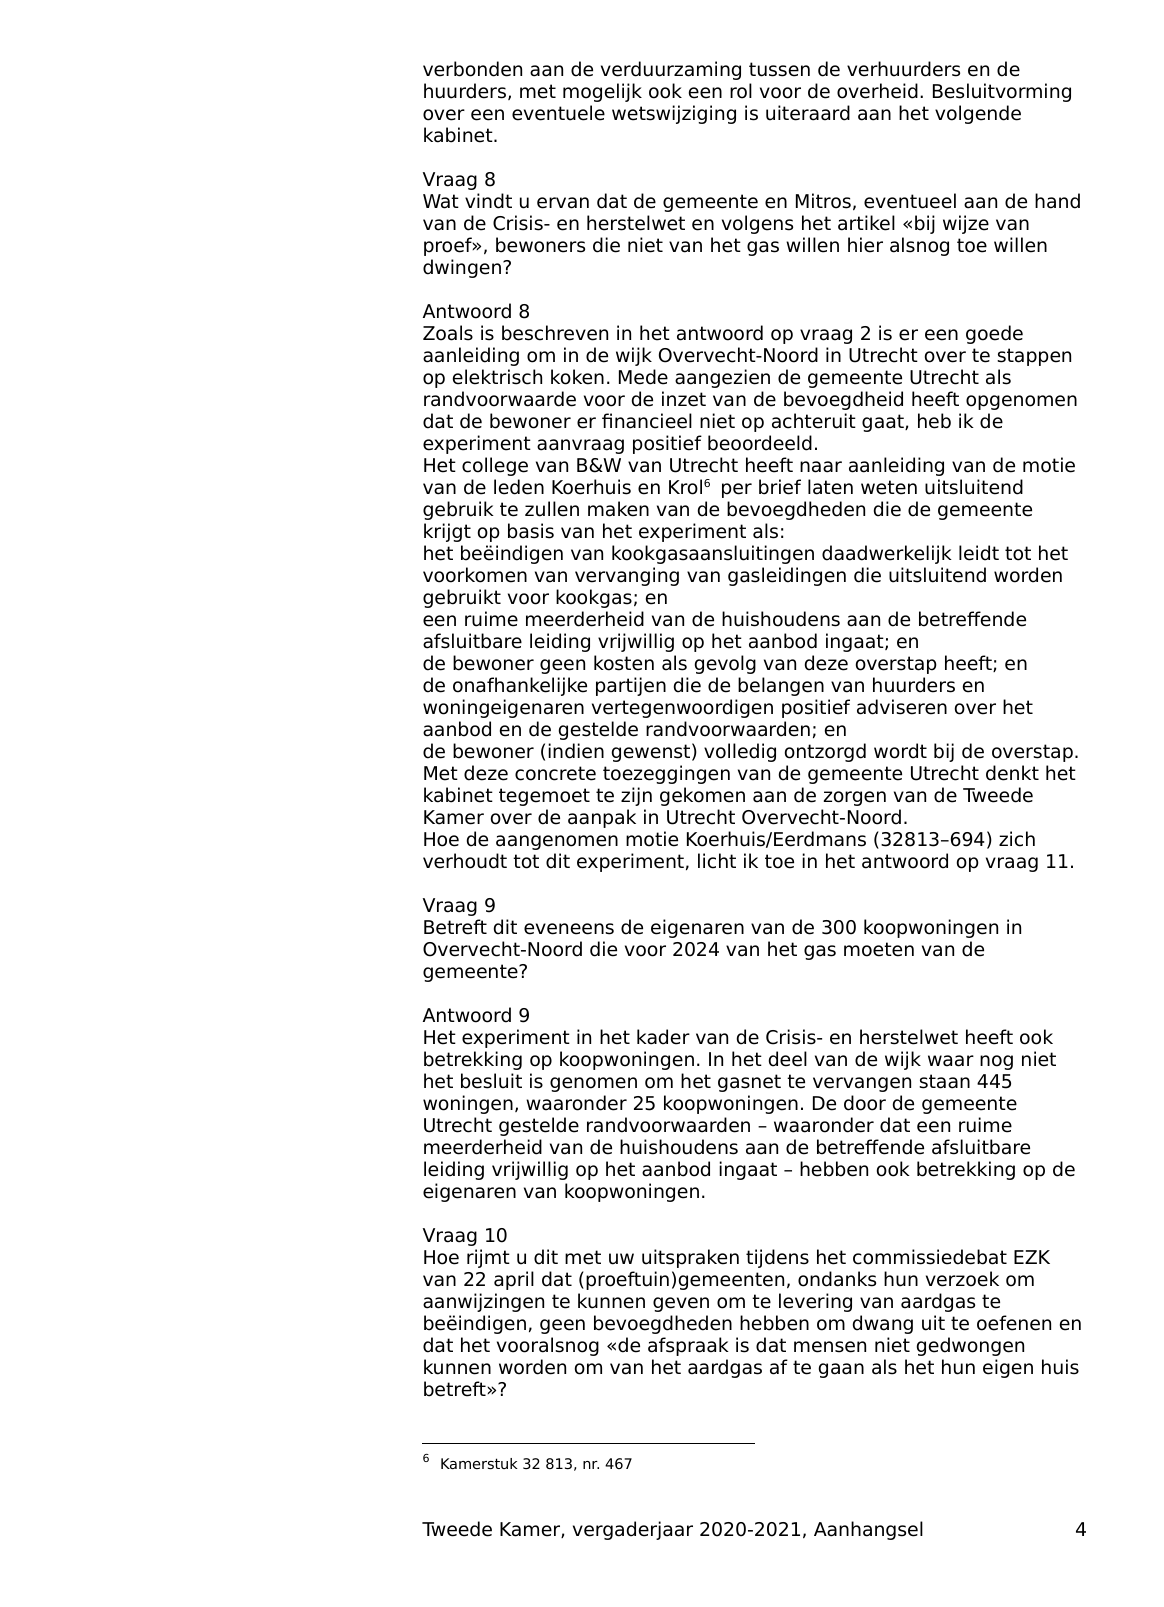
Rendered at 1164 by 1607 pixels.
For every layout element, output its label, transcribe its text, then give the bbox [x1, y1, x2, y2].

text Kamerstuk 32 813, nr. 467 [422, 1452, 1087, 1474]
text Hoe rijmt u dit met uw uitspraken tijdens het commissiedebat EZK van 22 april dat (proeftuin)gemeenten, ondanks hun verzoek om aanwijzingen te kunnen geven om te levering van aardgas te beëindigen, geen bevoegdheden hebben om dwang uit te oefenen en dat het vooralsnog «de afspraak is dat mensen niet gedwongen kunnen worden om van het aardgas af te gaan als het hun eigen huis betreft»? [422, 1247, 1087, 1401]
text Hoe de aangenomen motie Koerhuis/Eerdmans (32813–694) zich verhoudt tot dit experiment, licht ik toe in het antwoord op vraag 11. [422, 829, 1087, 873]
text Antwoord 9 [422, 1005, 1087, 1027]
text de onafhankelijke partijen die de belangen van huurders en woningeigenaren vertegenwoordigen positief adviseren over het aanbod en de gestelde randvoorwaarden; en [422, 675, 1087, 741]
text een ruime meerderheid van de huishoudens aan de betreffende afsluitbare leiding vrijwillig op het aanbod ingaat; en [422, 609, 1087, 653]
text Het college van B&W van Utrecht heeft naar aanleiding van de motie van de leden Koerhuis en Krol per brief laten weten uitsluitend gebruik te zullen maken van de bevoegdheden die de gemeente krijgt op basis van het experiment als: [422, 455, 1087, 543]
text Betreft dit eveneens de eigenaren van de 300 koopwoningen in Overvecht-Noord die voor 2024 van het gas moeten van de gemeente? [422, 917, 1087, 983]
text Zoals is beschreven in het antwoord op vraag 2 is er een goede aanleiding om in de wijk Overvecht-Noord in Utrecht over te stappen op elektrisch koken. Mede aangezien de gemeente Utrecht als randvoorwaarde voor de inzet van de bevoegdheid heeft opgenomen dat de bewoner er financieel niet op achteruit gaat, heb ik de experiment aanvraag positief beoordeeld. [422, 323, 1087, 455]
text Wat vindt u ervan dat de gemeente en Mitros, eventueel aan de hand van de Crisis- en herstelwet en volgens het artikel «bij wijze van proef», bewoners die niet van het gas willen hier alsnog toe willen dwingen? [422, 191, 1087, 279]
text het beëindigen van kookgasaansluitingen daadwerkelijk leidt tot het voorkomen van vervanging van gasleidingen die uitsluitend worden gebruikt voor kookgas; en [422, 543, 1087, 609]
text verbonden aan de verduurzaming tussen de verhuurders en de huurders, met mogelijk ook een rol voor de overheid. Besluitvorming over een eventuele wetswijziging is uiteraard aan het volgende kabinet. [422, 59, 1087, 147]
text Antwoord 8 [422, 301, 1087, 323]
text de bewoner geen kosten als gevolg van deze overstap heeft; en [422, 653, 1087, 675]
text Het experiment in het kader van de Crisis- en herstelwet heeft ook betrekking op koopwoningen. In het deel van de wijk waar nog niet het besluit is genomen om het gasnet te vervangen staan 445 woningen, waaronder 25 koopwoningen. De door de gemeente Utrecht gestelde randvoorwaarden – waaronder dat een ruime meerderheid van de huishoudens aan de betreffende afsluitbare leiding vrijwillig op het aanbod ingaat – hebben ook betrekking op de eigenaren van koopwoningen. [422, 1027, 1087, 1203]
text Vraag 9 [422, 895, 1087, 917]
text Vraag 10 [422, 1225, 1087, 1247]
text Met deze concrete toezeggingen van de gemeente Utrecht denkt het kabinet tegemoet te zijn gekomen aan de zorgen van de Tweede Kamer over de aanpak in Utrecht Overvecht-Noord. [422, 763, 1087, 829]
text Vraag 8 [422, 169, 1087, 191]
text de bewoner (indien gewenst) volledig ontzorgd wordt bij de overstap. [422, 741, 1087, 763]
